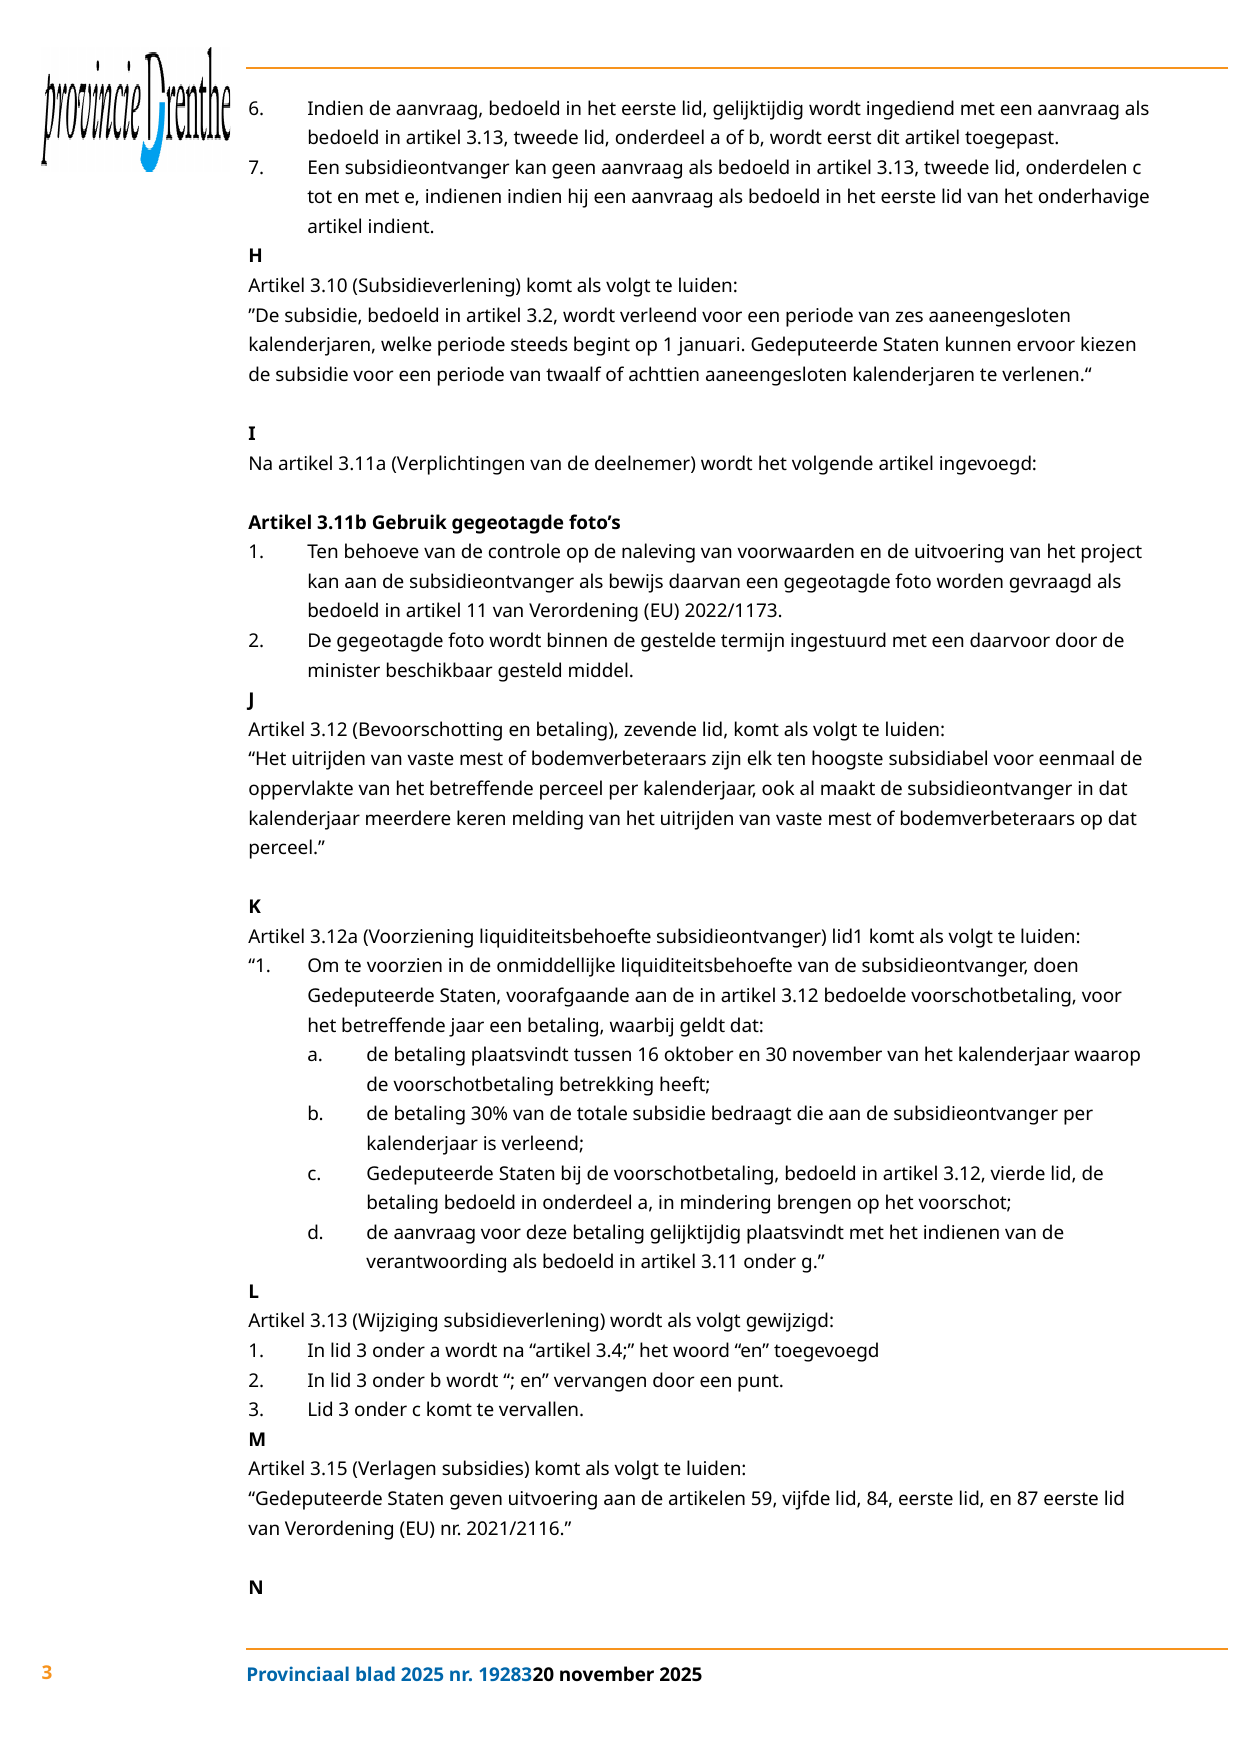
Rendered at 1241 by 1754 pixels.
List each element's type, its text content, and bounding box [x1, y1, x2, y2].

text M [248, 1426, 1152, 1452]
picture [41, 47, 231, 172]
text J [248, 686, 1152, 712]
text “Het uitrijden van vaste mest of bodemverbeteraars zijn elk ten hoogste subsidiabel voor eenmaal de oppervlakte van het betreffende perceel per kalenderjaar, ook al maakt de subsidieontvanger in dat kalenderjaar meerdere keren melding van het uitrijden van vaste mest of bodemverbeteraars op dat perceel.” [248, 746, 1152, 860]
text Na artikel 3.11a (Verplichtingen van de deelnemer) wordt het volgende artikel ingevoegd: [248, 450, 1152, 476]
text Artikel 3.13 (Wijziging subsidieverlening) wordt als volgt gewijzigd: [248, 1308, 1152, 1333]
text I [248, 420, 1152, 446]
text ”De subsidie, bedoeld in artikel 3.2, wordt verleend voor een periode van zes aaneengesloten kalenderjaren, welke periode steeds begint op 1 januari. Gedeputeerde Staten kunnen ervoor kiezen de subsidie voor een periode van twaalf of achttien aaneengesloten kalenderjaren te verlenen.“ [248, 302, 1152, 387]
text Artikel 3.10 (Subsidieverlening) komt als volgt te luiden: [248, 272, 1152, 298]
list de aanvraag voor deze betaling gelijktijdig plaatsvindt met het indienen van de verantwoording als bedoeld in artikel 3.11 onder g.” [307, 1219, 1152, 1274]
text Artikel 3.11b Gebruik gegeotagde foto’s [248, 509, 1152, 535]
list Lid 3 onder c komt te vervallen. [248, 1396, 1152, 1422]
list Ten behoeve van de controle op de naleving van voorwaarden en de uitvoering van het project kan aan de subsidieontvanger als bewijs daarvan een gegeotagde foto worden gevraagd als bedoeld in artikel 11 van Verordening (EU) 2022/1173. [248, 538, 1152, 623]
text Artikel 3.15 (Verlagen subsidies) komt als volgt te luiden: [248, 1456, 1152, 1481]
list Gedeputeerde Staten bij de voorschotbetaling, bedoeld in artikel 3.12, vierde lid, de betaling bedoeld in onderdeel a, in mindering brengen op het voorschot; [307, 1160, 1152, 1215]
list de betaling plaatsvindt tussen 16 oktober en 30 november van het kalenderjaar waarop de voorschotbetaling betrekking heeft; [307, 1041, 1152, 1097]
text L [248, 1278, 1152, 1304]
list de betaling 30% van de totale subsidie bedraagt die aan de subsidieontvanger per kalenderjaar is verleend; [307, 1101, 1152, 1156]
list Indien de aanvraag, bedoeld in het eerste lid, gelijktijdig wordt ingediend met een aanvraag als bedoeld in artikel 3.13, tweede lid, onderdeel a of b, wordt eerst dit artikel toegepast. [248, 95, 1152, 150]
list In lid 3 onder a wordt na “artikel 3.4;” het woord “en” toegevoegd [248, 1337, 1152, 1363]
text “Gedeputeerde Staten geven uitvoering aan de artikelen 59, vijfde lid, 84, eerste lid, en 87 eerste lid van Verordening (EU) nr. 2021/2116.” [248, 1485, 1152, 1541]
text H [248, 243, 1152, 268]
list In lid 3 onder b wordt “; en” vervangen door een punt. [248, 1367, 1152, 1393]
text Artikel 3.12 (Bevoorschotting en betaling), zevende lid, komt als volgt te luiden: [248, 716, 1152, 742]
list De gegeotagde foto wordt binnen de gestelde termijn ingestuurd met een daarvoor door de minister beschikbaar gesteld middel. [248, 627, 1152, 683]
list Een subsidieontvanger kan geen aanvraag als bedoeld in artikel 3.13, tweede lid, onderdelen c tot en met e, indienen indien hij een aanvraag als bedoeld in het eerste lid van het onderhavige artikel indient. [248, 154, 1152, 239]
text N [248, 1574, 1152, 1600]
text Artikel 3.12a (Voorziening liquiditeitsbehoefte subsidieontvanger) lid1 komt als volgt te luiden: [248, 923, 1152, 949]
list Om te voorzien in de onmiddellijke liquiditeitsbehoefte van de subsidieontvanger, doen Gedeputeerde Staten, voorafgaande aan de in artikel 3.12 bedoelde voorschotbetaling, voor het betreffende jaar een betaling, waarbij geldt dat: [248, 953, 1152, 1038]
text K [248, 893, 1152, 919]
